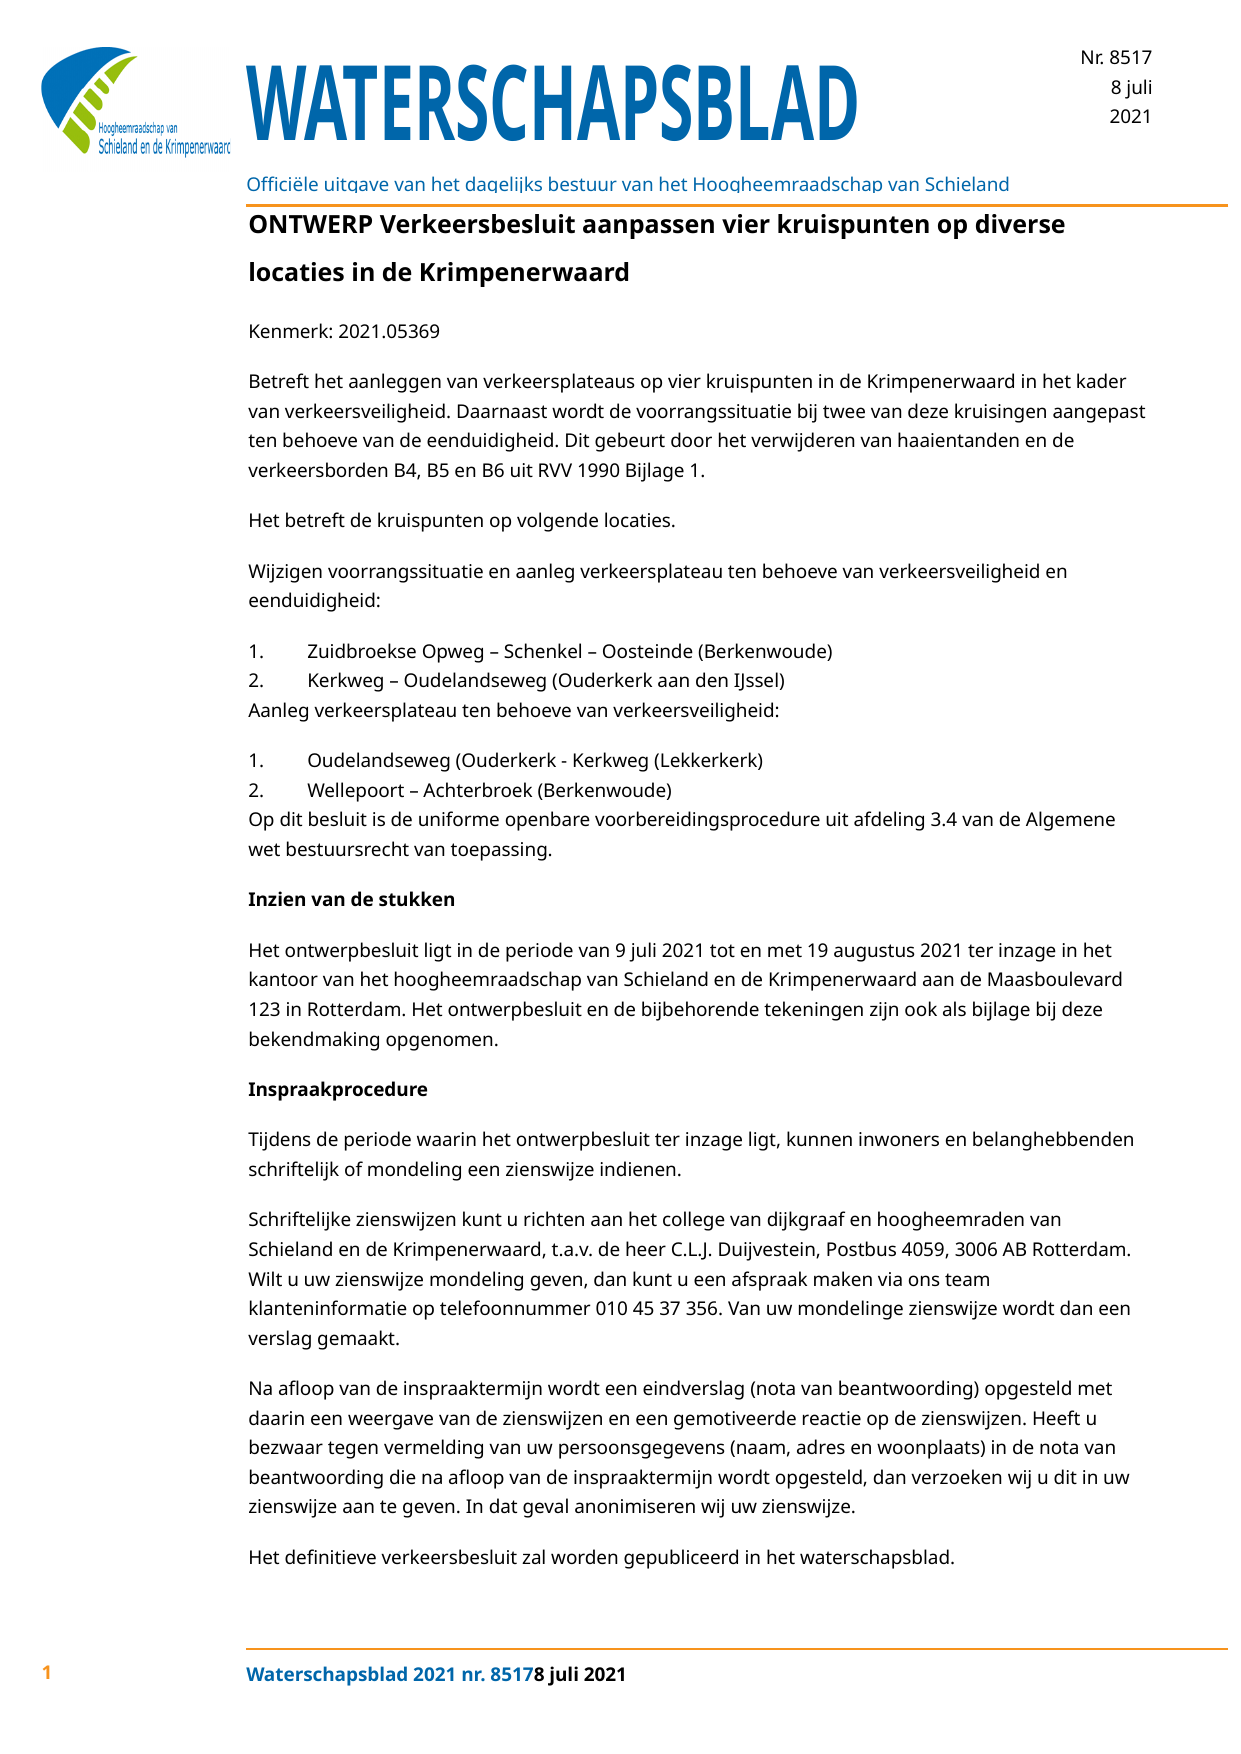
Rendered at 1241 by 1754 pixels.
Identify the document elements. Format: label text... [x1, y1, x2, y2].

text Aanleg verkeersplateau ten behoeve van verkeersveiligheid: [248, 697, 1152, 723]
list Oudelandseweg (Ouderkerk - Kerkweg (Lekkerkerk) [248, 747, 1152, 773]
text Schriftelijke zienswijzen kunt u richten aan het college van dijkgraaf en hoogheemraden van Schieland en de Krimpenerwaard, t.a.v. de heer C.L.J. Duijvestein, Postbus 4059, 3006 AB Rotterdam. Wilt u uw zienswijze mondeling geven, dan kunt u een afspraak maken via ons team klanteninformatie op telefoonnummer 010 45 37 356. Van uw mondelinge zienswijze wordt dan een verslag gemaakt. [248, 1207, 1152, 1351]
list Wellepoort – Achterbroek (Berkenwoude) [248, 777, 1152, 803]
text Na afloop van de inspraaktermijn wordt een eindverslag (nota van beantwoording) opgesteld met daarin een weergave van de zienswijzen en een gemotiveerde reactie op de zienswijzen. Heeft u bezwaar tegen vermelding van uw persoonsgegevens (naam, adres en woonplaats) in de nota van beantwoording die na afloop van de inspraaktermijn wordt opgesteld, dan verzoeken wij u dit in uw zienswijze aan te geven. In dat geval anonimiseren wij uw zienswijze. [248, 1375, 1152, 1519]
text Het betreft de kruispunten op volgende locaties. [248, 507, 1152, 533]
text Het ontwerpbesluit ligt in de periode van 9 juli 2021 tot en met 19 augustus 2021 ter inzage in het kantoor van het hoogheemraadschap van Schieland en de Krimpenerwaard aan de Maasboulevard 123 in Rotterdam. Het ontwerpbesluit en de bijbehorende tekeningen zijn ook als bijlage bij deze bekendmaking opgenomen. [248, 937, 1152, 1052]
text Het definitieve verkeersbesluit zal worden gepubliceerd in het waterschapsblad. [248, 1544, 1152, 1570]
text Betreft het aanleggen van verkeersplateaus op vier kruispunten in de Krimpenerwaard in het kader van verkeersveiligheid. Daarnaast wordt de voorrangssituatie bij twee van deze kruisingen aangepast ten behoeve van de eenduidigheid. Dit gebeurt door het verwijderen van haaientanden en de verkeersborden B4, B5 en B6 uit RVV 1990 Bijlage 1. [248, 368, 1152, 483]
text Inspraakprocedure [248, 1076, 1152, 1102]
list Zuidbroekse Opweg – Schenkel – Oosteinde (Berkenwoude) [248, 638, 1152, 664]
text Kenmerk: 2021.05369 [248, 318, 1152, 344]
list Kerkweg – Oudelandseweg (Ouderkerk aan den IJssel) [248, 667, 1152, 693]
text Wijzigen voorrangssituatie en aanleg verkeersplateau ten behoeve van verkeersveiligheid en eenduidigheid: [248, 558, 1152, 613]
text Inzien van de stukken [248, 887, 1152, 912]
text Tijdens de periode waarin het ontwerpbesluit ter inzage ligt, kunnen inwoners en belanghebbenden schriftelijk of mondeling een zienswijze indienen. [248, 1127, 1152, 1182]
picture [41, 47, 231, 172]
text ONTWERP Verkeersbesluit aanpassen vier kruispunten op diverse locaties in de Krimpenerwaard [248, 207, 1152, 288]
text Op dit besluit is de uniforme openbare voorbereidingsprocedure uit afdeling 3.4 van de Algemene wet bestuursrecht van toepassing. [248, 807, 1152, 862]
